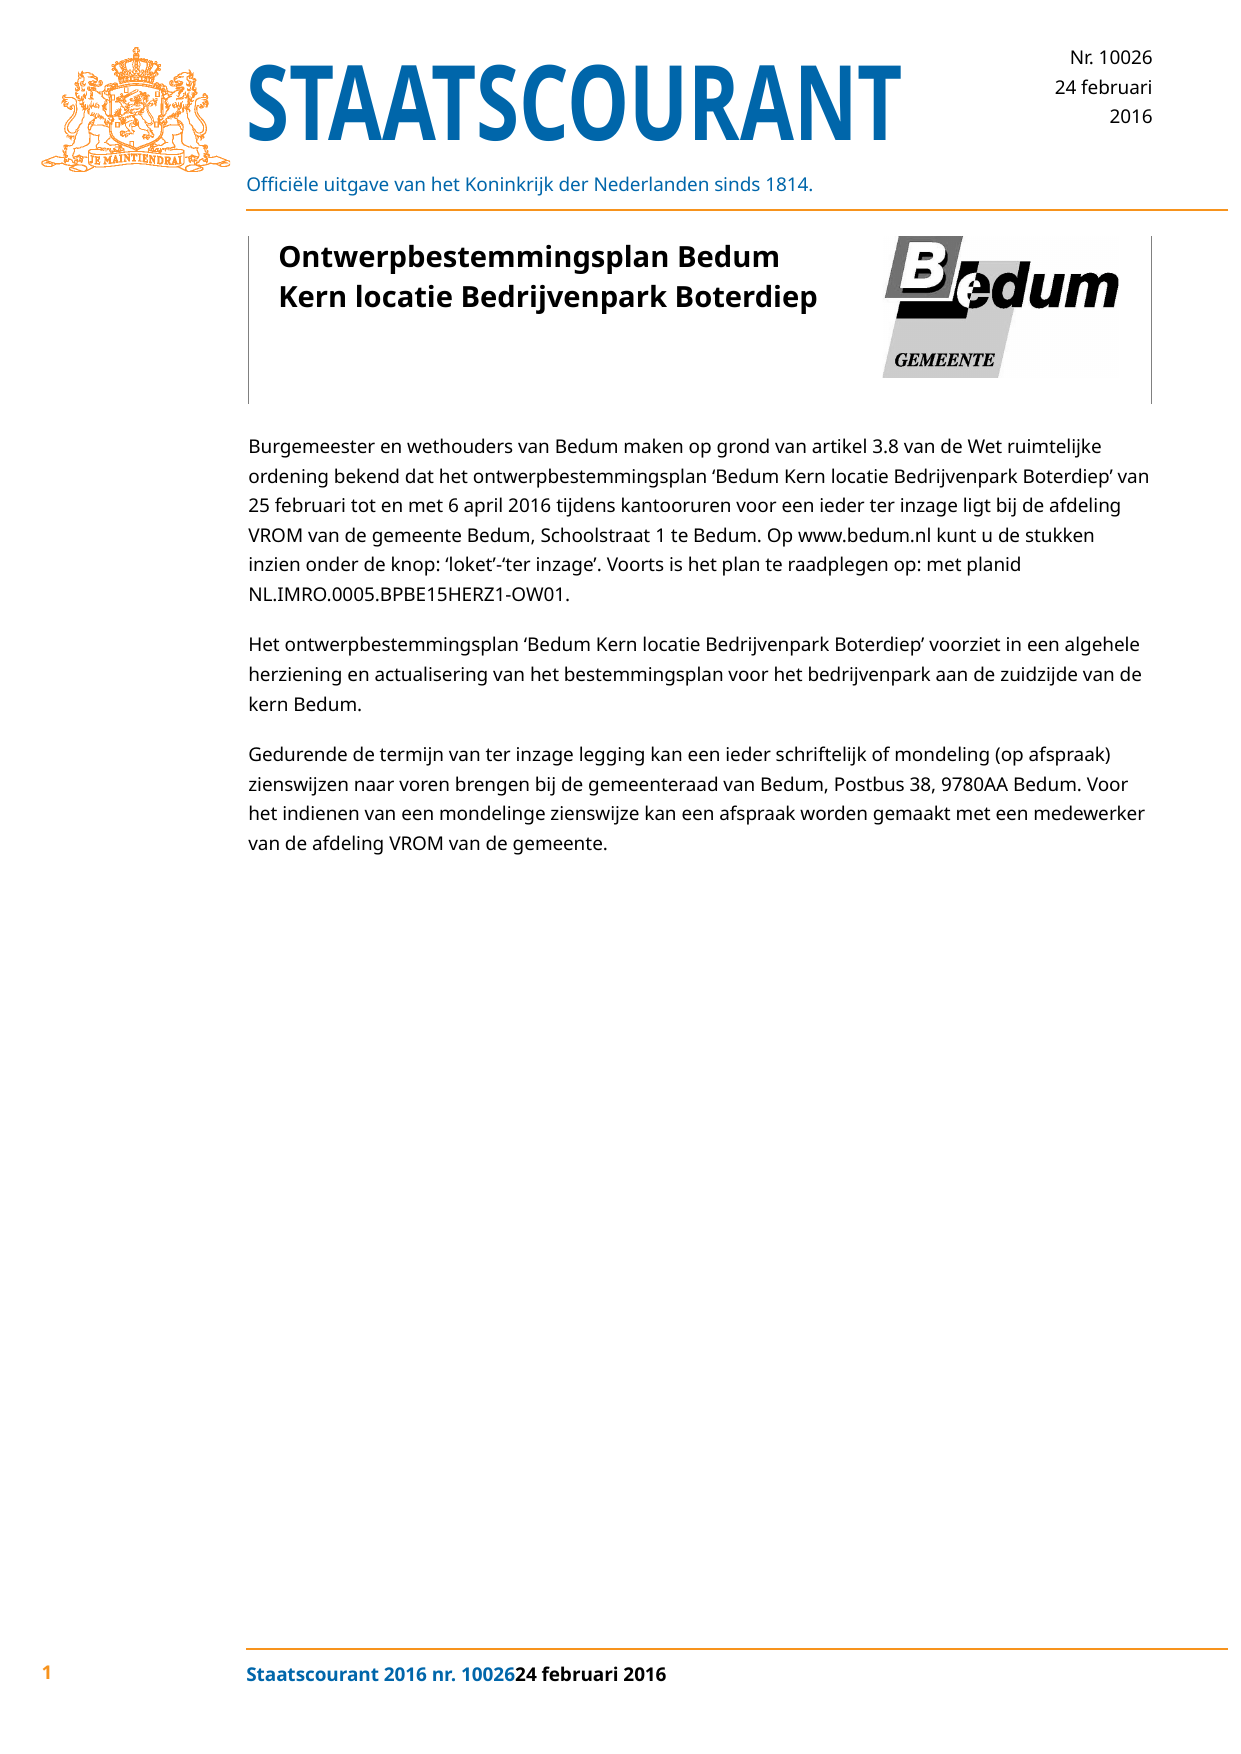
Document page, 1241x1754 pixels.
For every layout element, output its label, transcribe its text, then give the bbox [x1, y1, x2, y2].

text Burgemeester en wethouders van Bedum maken op grond van artikel 3.8 van de Wet ruimtelijke ordening bekend dat het ontwerpbestemmingsplan ‘Bedum Kern locatie Bedrijvenpark Boterdiep’ van 25 februari tot en met 6 april 2016 tijdens kantooruren voor een ieder ter inzage ligt bij de afdeling VROM van de gemeente Bedum, Schoolstraat 1 te Bedum. Op www.bedum.nl kunt u de stukken inzien onder de knop: ‘loket’-‘ter inzage’. Voorts is het plan te raadplegen op: met planid NL.IMRO.0005.BPBE15HERZ1-OW01. [248, 433, 1152, 607]
picture [882, 236, 1119, 378]
text Gedurende de termijn van ter inzage legging kan een ieder schriftelijk of mondeling (op afspraak) zienswijzen naar voren brengen bij de gemeenteraad van Bedum, Postbus 38, 9780AA Bedum. Voor het indienen van een mondelinge zienswijze kan een afspraak worden gemaakt met een medewerker van de afdeling VROM van de gemeente. [248, 741, 1152, 856]
text Het ontwerpbestemmingsplan ‘Bedum Kern locatie Bedrijvenpark Boterdiep’ voorziet in een algehele herziening en actualisering van het bestemmingsplan voor het bedrijvenpark aan de zuidzijde van de kern Bedum. [248, 632, 1152, 716]
table_header [850, 236, 1151, 404]
picture [41, 47, 231, 172]
table_header Ontwerpbestemmingsplan Bedum Kern locatie Bedrijvenpark Boterdiep [249, 236, 850, 404]
